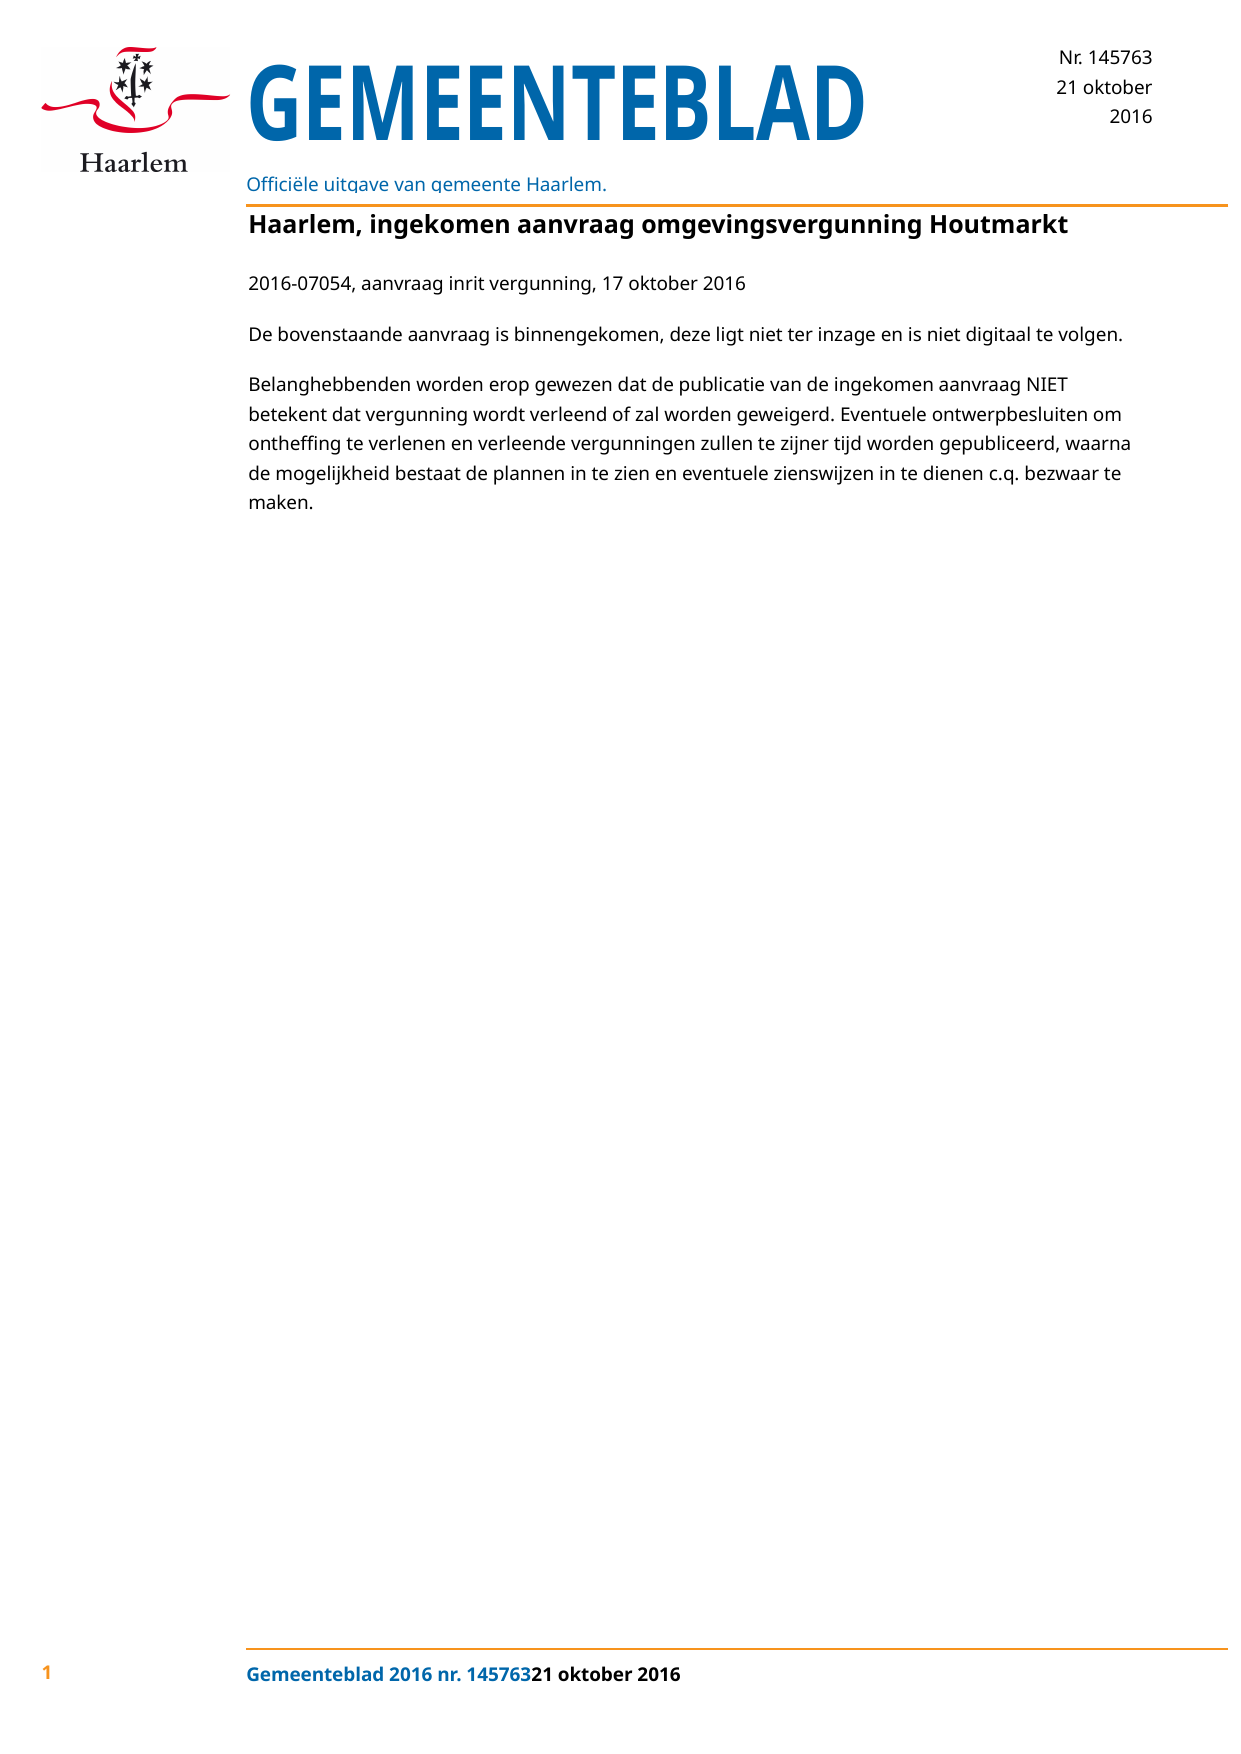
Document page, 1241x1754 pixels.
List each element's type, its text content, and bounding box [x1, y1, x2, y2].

text Belanghebbenden worden erop gewezen dat de publicatie van de ingekomen aanvraag NIET betekent dat vergunning wordt verleend of zal worden geweigerd. Eventuele ontwerpbesluiten om ontheffing te verlenen en verleende vergunningen zullen te zijner tijd worden gepubliceerd, waarna de mogelijkheid bestaat de plannen in te zien en eventuele zienswijzen in te dienen c.q. bezwaar te maken. [248, 371, 1152, 515]
picture [41, 47, 231, 172]
text 2016-07054, aanvraag inrit vergunning, 17 oktober 2016 [248, 270, 1152, 296]
text Haarlem, ingekomen aanvraag omgevingsvergunning Houtmarkt [248, 207, 1152, 241]
text De bovenstaande aanvraag is binnengekomen, deze ligt niet ter inzage en is niet digitaal te volgen. [248, 321, 1152, 346]
